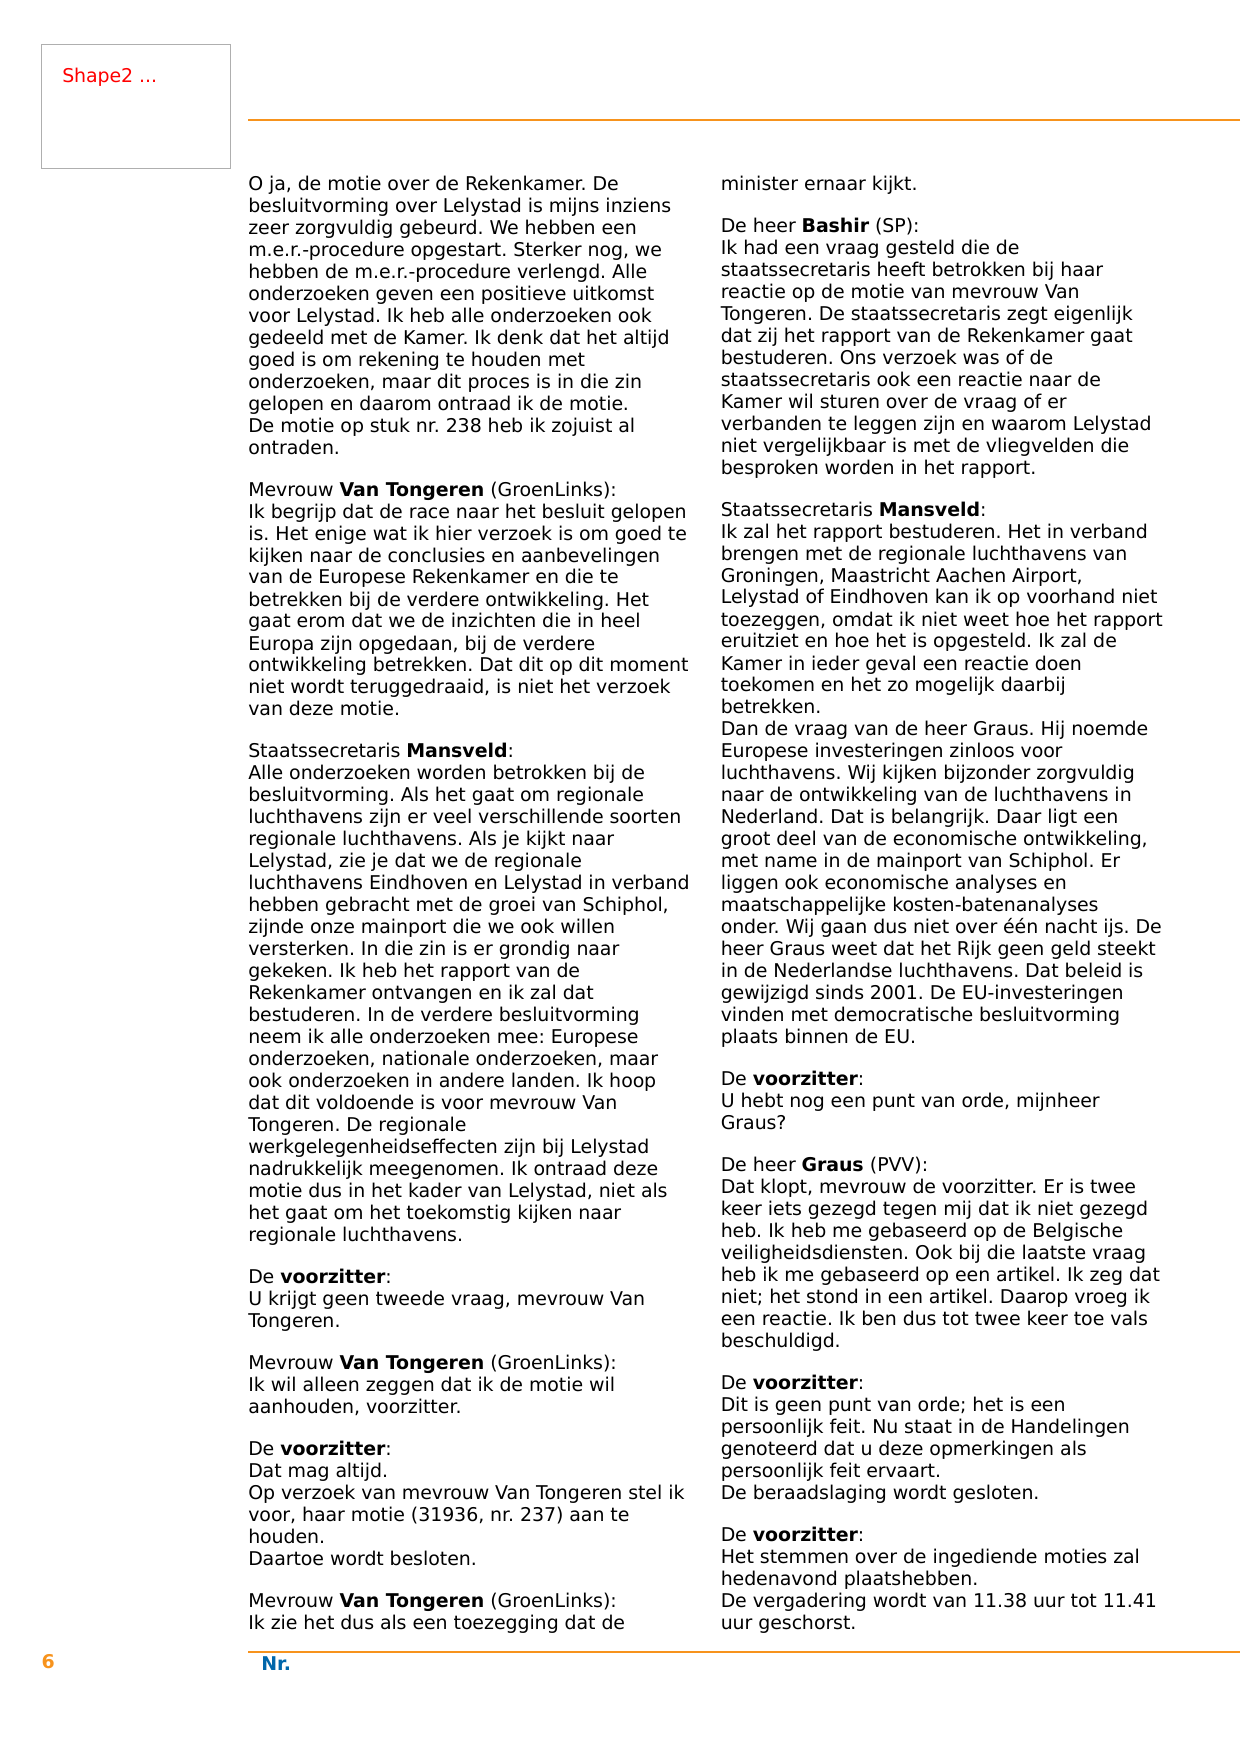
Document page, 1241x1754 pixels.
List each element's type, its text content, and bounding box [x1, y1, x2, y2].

text Ik wil alleen zeggen dat ik de motie wil aanhouden, voorzitter. [248, 1374, 691, 1418]
text Staatssecretaris Mansveld: [248, 740, 691, 762]
text Ik begrijp dat de race naar het besluit gelopen is. Het enige wat ik hier verzoek is om goed te kijken naar de conclusies en aanbevelingen van de Europese Rekenkamer en die te betrekken bij de verdere ontwikkeling. Het gaat erom dat we de inzichten die in heel Europa zijn opgedaan, bij de verdere ontwikkeling betrekken. Dat dit op dit moment niet wordt teruggedraaid, is niet het verzoek van deze motie. [248, 501, 691, 720]
text De voorzitter: [248, 1266, 691, 1288]
text Dit is geen punt van orde; het is een persoonlijk feit. Nu staat in de Handelingen genoteerd dat u deze opmerkingen als persoonlijk feit ervaart. [721, 1394, 1163, 1482]
text Ik zal het rapport bestuderen. Het in verband brengen met de regionale luchthavens van Groningen, Maastricht Aachen Airport, Lelystad of Eindhoven kan ik op voorhand niet toezeggen, omdat ik niet weet hoe het rapport eruitziet en hoe het is opgesteld. Ik zal de Kamer in ieder geval een reactie doen toekomen en het zo mogelijk daarbij betrekken. [721, 521, 1163, 718]
text De voorzitter: [248, 1438, 691, 1460]
text Dat mag altijd. [248, 1460, 691, 1482]
text Mevrouw Van Tongeren (GroenLinks): [248, 478, 691, 501]
text De heer Bashir (SP): [721, 215, 1163, 237]
text De voorzitter: [721, 1524, 1163, 1546]
text Mevrouw Van Tongeren (GroenLinks): [248, 1352, 691, 1374]
text Dan de vraag van de heer Graus. Hij noemde Europese investeringen zinloos voor luchthavens. Wij kijken bijzonder zorgvuldig naar de ontwikkeling van de luchthavens in Nederland. Dat is belangrijk. Daar ligt een groot deel van de economische ontwikkeling, met name in de mainport van Schiphol. Er liggen ook economische analyses en maatschappelijke kosten-batenanalyses onder. Wij gaan dus niet over één nacht ijs. De heer Graus weet dat het Rijk geen geld steekt in de Nederlandse luchthavens. Dat beleid is gewijzigd sinds 2001. De EU-investeringen vinden met democratische besluitvorming plaats binnen de EU. [721, 718, 1163, 1048]
text Ik had een vraag gesteld die de staatssecretaris heeft betrokken bij haar reactie op de motie van mevrouw Van Tongeren. De staatssecretaris zegt eigenlijk dat zij het rapport van de Rekenkamer gaat bestuderen. Ons verzoek was of de staatssecretaris ook een reactie naar de Kamer wil sturen over de vraag of er verbanden te leggen zijn en waarom Lelystad niet vergelijkbaar is met de vliegvelden die besproken worden in het rapport. [721, 237, 1163, 478]
text Alle onderzoeken worden betrokken bij de besluitvorming. Als het gaat om regionale luchthavens zijn er veel verschillende soorten regionale luchthavens. Als je kijkt naar Lelystad, zie je dat we de regionale luchthavens Eindhoven en Lelystad in verband hebben gebracht met de groei van Schiphol, zijnde onze mainport die we ook willen versterken. In die zin is er grondig naar gekeken. Ik heb het rapport van de Rekenkamer ontvangen en ik zal dat bestuderen. In de verdere besluitvorming neem ik alle onderzoeken mee: Europese onderzoeken, nationale onderzoeken, maar ook onderzoeken in andere landen. Ik hoop dat dit voldoende is voor mevrouw Van Tongeren. De regionale werkgelegenheidseffecten zijn bij Lelystad nadrukkelijk meegenomen. Ik ontraad deze motie dus in het kader van Lelystad, niet als het gaat om het toekomstig kijken naar regionale luchthavens. [248, 762, 691, 1246]
text Staatssecretaris Mansveld: [721, 498, 1163, 521]
text Ik zie het dus als een toezegging dat de [248, 1612, 691, 1633]
text U hebt nog een punt van orde, mijnheer Graus? [721, 1090, 1163, 1134]
text De voorzitter: [721, 1068, 1163, 1090]
text Op verzoek van mevrouw Van Tongeren stel ik voor, haar motie (31936, nr. 237) aan te houden. [248, 1482, 691, 1548]
text minister ernaar kijkt. [721, 173, 1163, 195]
text U krijgt geen tweede vraag, mevrouw Van Tongeren. [248, 1288, 691, 1332]
text Mevrouw Van Tongeren (GroenLinks): [248, 1589, 691, 1612]
text Dat klopt, mevrouw de voorzitter. Er is twee keer iets gezegd tegen mij dat ik niet gezegd heb. Ik heb me gebaseerd op de Belgische veiligheidsdiensten. Ook bij die laatste vraag heb ik me gebaseerd op een artikel. Ik zeg dat niet; het stond in een artikel. Daarop vroeg ik een reactie. Ik ben dus tot twee keer toe vals beschuldigd. [721, 1176, 1163, 1352]
text De vergadering wordt van 11.38 uur tot 11.41 uur geschorst. [721, 1589, 1163, 1633]
text O ja, de motie over de Rekenkamer. De besluitvorming over Lelystad is mijns inziens zeer zorgvuldig gebeurd. We hebben een m.e.r.-procedure opgestart. Sterker nog, we hebben de m.e.r.-procedure verlengd. Alle onderzoeken geven een positieve uitkomst voor Lelystad. Ik heb alle onderzoeken ook gedeeld met de Kamer. Ik denk dat het altijd goed is om rekening te houden met onderzoeken, maar dit proces is in die zin gelopen en daarom ontraad ik de motie. [248, 173, 691, 414]
text De heer Graus (PVV): [721, 1154, 1163, 1176]
text Het stemmen over de ingediende moties zal hedenavond plaatshebben. [721, 1546, 1163, 1589]
text Daartoe wordt besloten. [248, 1548, 691, 1569]
text De motie op stuk nr. 238 heb ik zojuist al ontraden. [248, 414, 691, 458]
text De voorzitter: [721, 1372, 1163, 1394]
text De beraadslaging wordt gesloten. [721, 1482, 1163, 1504]
